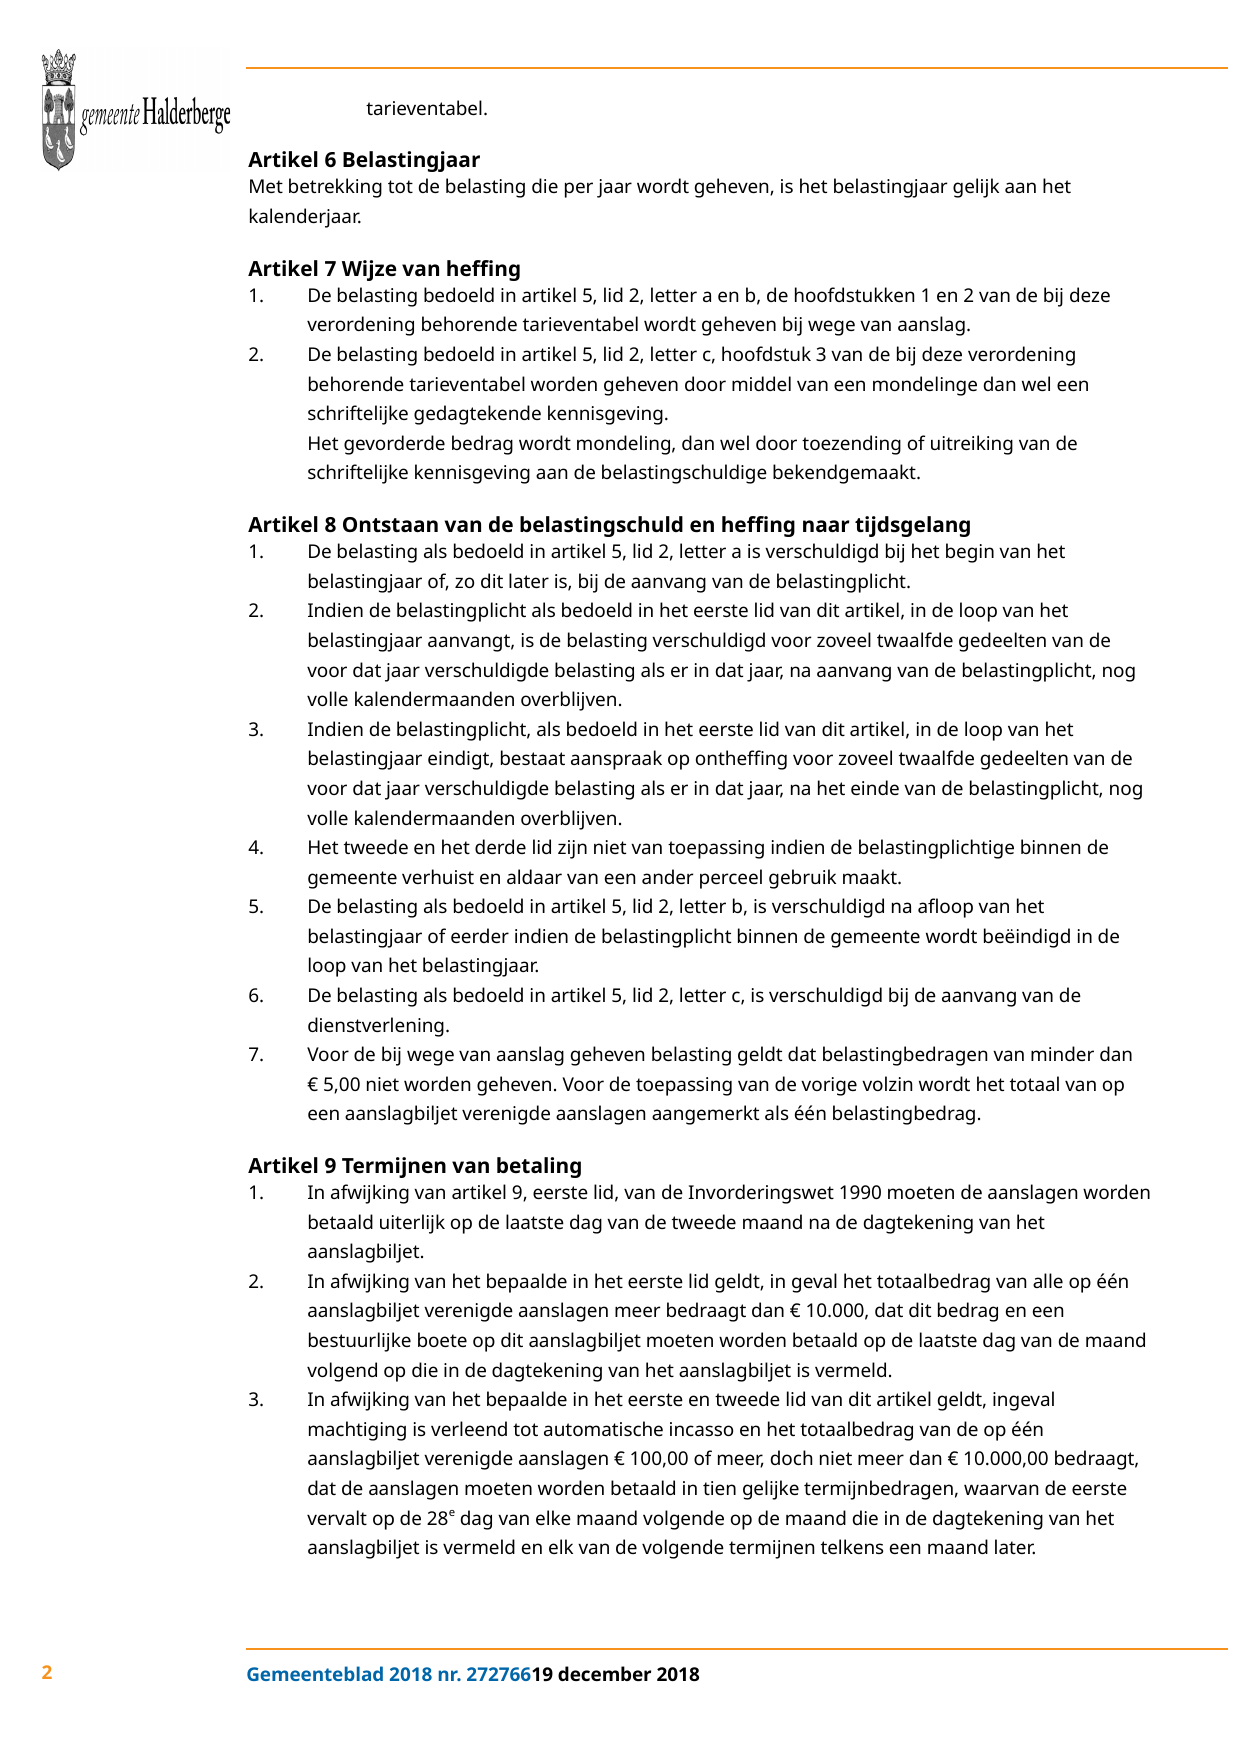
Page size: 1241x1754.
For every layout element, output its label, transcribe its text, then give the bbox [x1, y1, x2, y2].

list De belasting als bedoeld in artikel 5, lid 2, letter b, is verschuldigd na afloop van het belastingjaar of eerder indien de belastingplicht binnen de gemeente wordt beëindigd in de loop van het belastingjaar. [248, 893, 1152, 978]
list Voor de bij wege van aanslag geheven belasting geldt dat belastingbedragen van minder dan € 5,00 niet worden geheven. Voor de toepassing van de vorige volzin wordt het totaal van op een aanslagbiljet verenigde aanslagen aangemerkt als één belastingbedrag. [248, 1041, 1152, 1126]
list In afwijking van artikel 9, eerste lid, van de Invorderingswet 1990 moeten de aanslagen worden betaald uiterlijk op de laatste dag van de tweede maand na de dagtekening van het aanslagbiljet. [248, 1179, 1152, 1264]
list In afwijking van het bepaalde in het eerste en tweede lid van dit artikel geldt, ingeval machtiging is verleend tot automatische incasso en het totaalbedrag van de op één aanslagbiljet verenigde aanslagen € 100,00 of meer, doch niet meer dan € 10.000,00 bedraagt, dat de aanslagen moeten worden betaald in tien gelijke termijnbedragen, waarvan de eerste vervalt op de 28e dag van elke maand volgende op de maand die in de dagtekening van het aanslagbiljet is vermeld en elk van de volgende termijnen telkens een maand later. [248, 1386, 1152, 1560]
picture [41, 47, 231, 172]
list De belasting bedoeld in artikel 5, lid 2, letter a en b, de hoofdstukken 1 en 2 van de bij deze verordening behorende tarieventabel wordt geheven bij wege van aanslag. [248, 282, 1152, 337]
text Artikel 7 Wijze van heffing [248, 254, 1152, 282]
list In afwijking van het bepaalde in het eerste lid geldt, in geval het totaalbedrag van alle op één aanslagbiljet verenigde aanslagen meer bedraagt dan € 10.000, dat dit bedrag en een bestuurlijke boete op dit aanslagbiljet moeten worden betaald op de laatste dag van de maand volgend op die in de dagtekening van het aanslagbiljet is vermeld. [248, 1268, 1152, 1383]
list Indien de belastingplicht, als bedoeld in het eerste lid van dit artikel, in de loop van het belastingjaar eindigt, bestaat aanspraak op ontheffing voor zoveel twaalfde gedeelten van de voor dat jaar verschuldigde belasting als er in dat jaar, na het einde van de belastingplicht, nog volle kalendermaanden overblijven. [248, 716, 1152, 830]
text Artikel 6 Belastingjaar [248, 145, 1152, 174]
list De belasting als bedoeld in artikel 5, lid 2, letter c, is verschuldigd bij de aanvang van de dienstverlening. [248, 982, 1152, 1037]
text Met betrekking tot de belasting die per jaar wordt geheven, is het belastingjaar gelijk aan het kalenderjaar. [248, 174, 1152, 229]
list De belasting bedoeld in artikel 5, lid 2, letter c, hoofdstuk 3 van de bij deze verordening behorende tarieventabel worden geheven door middel van een mondelinge dan wel een schriftelijke gedagtekende kennisgeving. [248, 341, 1152, 426]
text Artikel 9 Termijnen van betaling [248, 1151, 1152, 1179]
list Indien de belastingplicht als bedoeld in het eerste lid van dit artikel, in de loop van het belastingjaar aanvangt, is de belasting verschuldigd voor zoveel twaalfde gedeelten van de voor dat jaar verschuldigde belasting als er in dat jaar, na aanvang van de belastingplicht, nog volle kalendermaanden overblijven. [248, 598, 1152, 712]
list De belasting als bedoeld in artikel 5, lid 2, letter a is verschuldigd bij het begin van het belastingjaar of, zo dit later is, bij de aanvang van de belastingplicht. [248, 538, 1152, 594]
list Het tweede en het derde lid zijn niet van toepassing indien de belastingplichtige binnen de gemeente verhuist en aldaar van een ander perceel gebruik maakt. [248, 834, 1152, 889]
list Het gevorderde bedrag wordt mondeling, dan wel door toezending of uitreiking van de schriftelijke kennisgeving aan de belastingschuldige bekendgemaakt. [248, 430, 1152, 485]
list tarieventabel. [307, 95, 1152, 121]
text Artikel 8 Ontstaan van de belastingschuld en heffing naar tijdsgelang [248, 510, 1152, 538]
